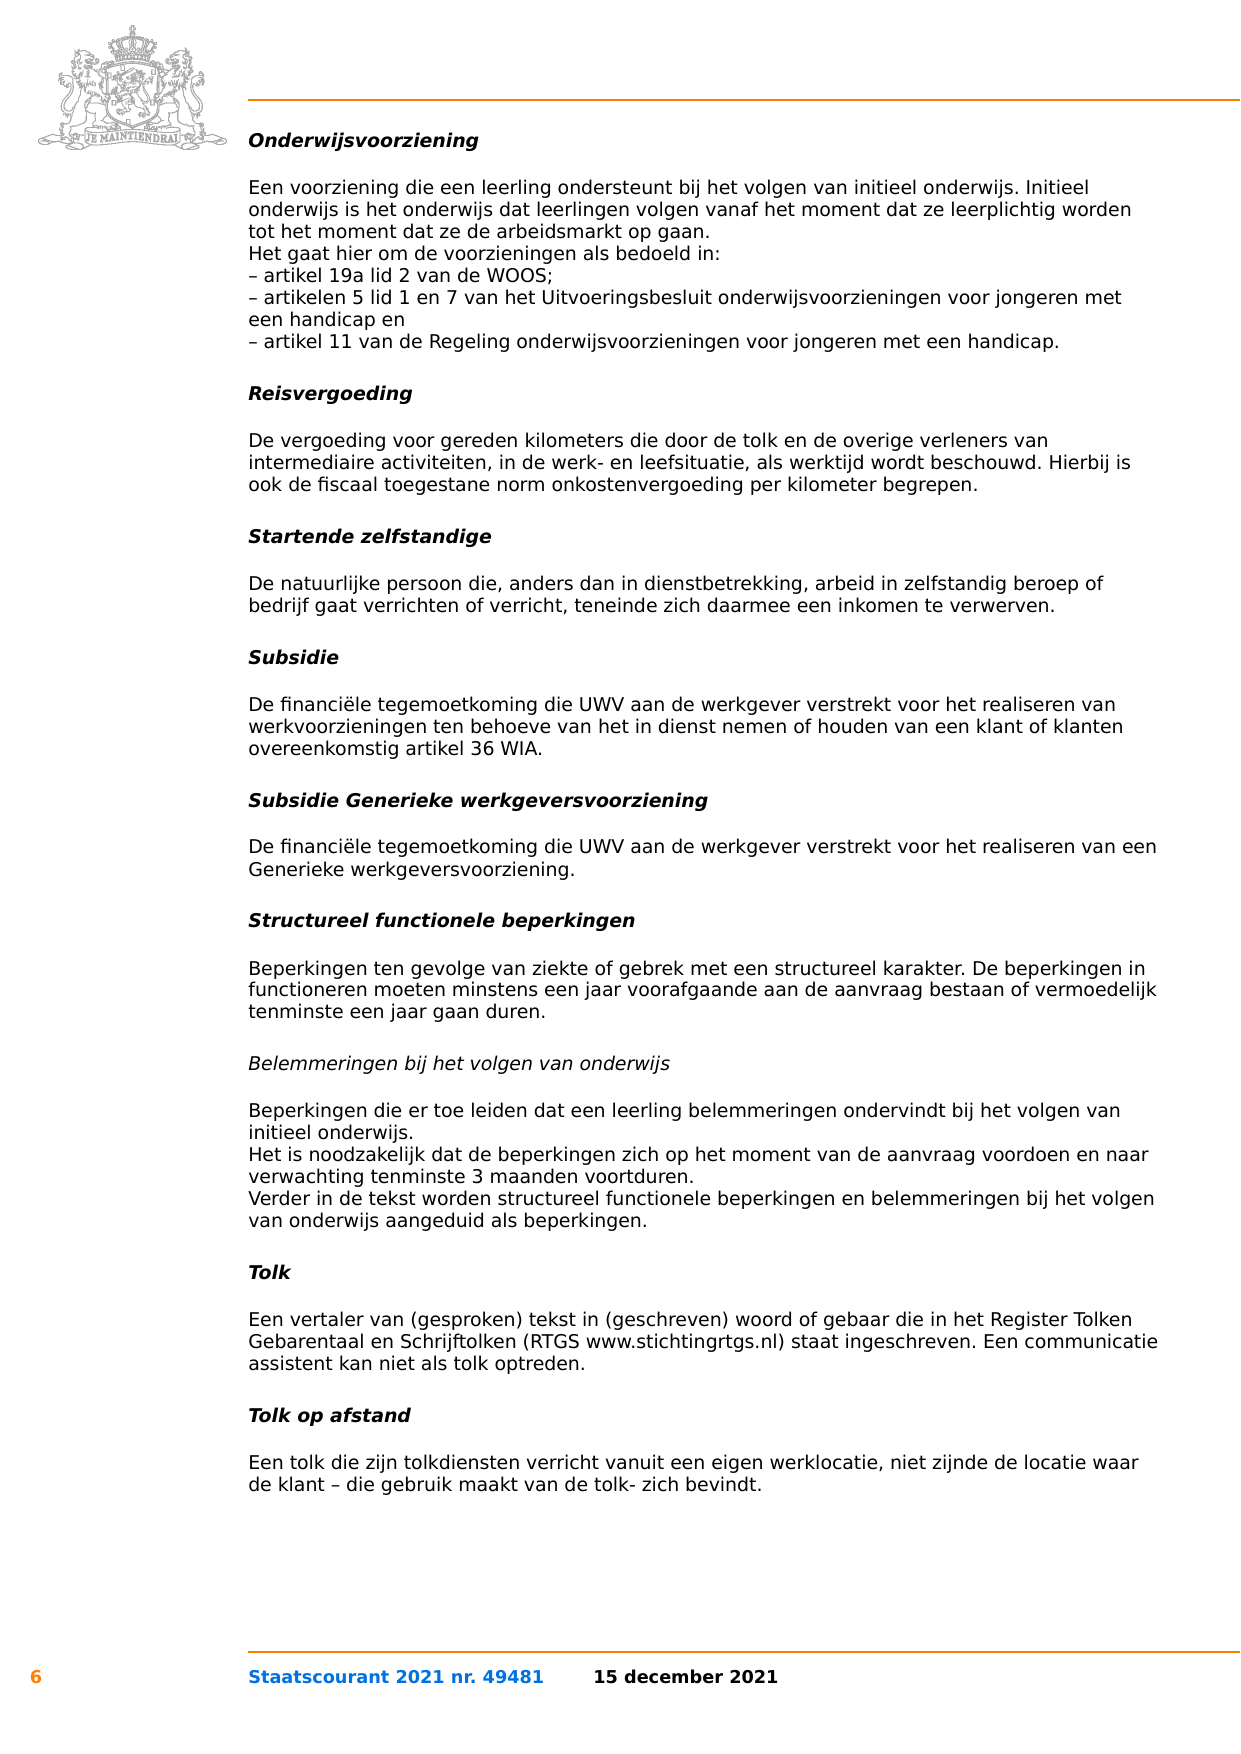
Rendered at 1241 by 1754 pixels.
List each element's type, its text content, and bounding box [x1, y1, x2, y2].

text De vergoeding voor gereden kilometers die door de tolk en de overige verleners van intermediaire activiteiten, in de werk- en leefsituatie, als werktijd wordt beschouwd. Hierbij is ook de fiscaal toegestane norm onkostenvergoeding per kilometer begrepen. [248, 430, 1163, 496]
text De natuurlijke persoon die, anders dan in dienstbetrekking, arbeid in zelfstandig beroep of bedrijf gaat verrichten of verricht, teneinde zich daarmee een inkomen te verwerven. [248, 573, 1163, 617]
text Beperkingen die er toe leiden dat een leerling belemmeringen ondervindt bij het volgen van initieel onderwijs. [248, 1100, 1163, 1144]
text – artikelen 5 lid 1 en 7 van het Uitvoeringsbesluit onderwijsvoorzieningen voor jongeren met een handicap en [248, 287, 1163, 331]
text Verder in de tekst worden structureel functionele beperkingen en belemmeringen bij het volgen van onderwijs aangeduid als beperkingen. [248, 1188, 1163, 1232]
subtitle Subsidie Generieke werkgeversvoorziening [248, 789, 1163, 811]
subtitle Subsidie [248, 647, 1163, 668]
subtitle Startende zelfstandige [248, 526, 1163, 548]
picture [38, 25, 227, 150]
text – artikel 11 van de Regeling onderwijsvoorzieningen voor jongeren met een handicap. [248, 331, 1163, 353]
subtitle Tolk op afstand [248, 1405, 1163, 1427]
subtitle Tolk [248, 1262, 1163, 1284]
text De financiële tegemoetkoming die UWV aan de werkgever verstrekt voor het realiseren van een Generieke werkgeversvoorziening. [248, 836, 1163, 880]
text De financiële tegemoetkoming die UWV aan de werkgever verstrekt voor het realiseren van werkvoorzieningen ten behoeve van het in dienst nemen of houden van een klant of klanten overeenkomstig artikel 36 WIA. [248, 693, 1163, 759]
subtitle Structureel functionele beperkingen [248, 910, 1163, 932]
subtitle Reisvergoeding [248, 383, 1163, 405]
text Het gaat hier om de voorzieningen als bedoeld in: [248, 243, 1163, 265]
text Beperkingen ten gevolge van ziekte of gebrek met een structureel karakter. De beperkingen in functioneren moeten minstens een jaar voorafgaande aan de aanvraag bestaan of vermoedelijk tenminste een jaar gaan duren. [248, 957, 1163, 1023]
text – artikel 19a lid 2 van de WOOS; [248, 265, 1163, 287]
text Het is noodzakelijk dat de beperkingen zich op het moment van de aanvraag voordoen en naar verwachting tenminste 3 maanden voortduren. [248, 1144, 1163, 1188]
text Een voorziening die een leerling ondersteunt bij het volgen van initieel onderwijs. Initieel onderwijs is het onderwijs dat leerlingen volgen vanaf het moment dat ze leerplichtig worden tot het moment dat ze de arbeidsmarkt op gaan. [248, 177, 1163, 243]
subtitle Belemmeringen bij het volgen van onderwijs [248, 1053, 1163, 1075]
subtitle Onderwijsvoorziening [248, 130, 1163, 152]
text Een vertaler van (gesproken) tekst in (geschreven) woord of gebaar die in het Register Tolken Gebarentaal en Schrijftolken (RTGS www.stichtingrtgs.nl) staat ingeschreven. Een communicatie assistent kan niet als tolk optreden. [248, 1309, 1163, 1375]
text Een tolk die zijn tolkdiensten verricht vanuit een eigen werklocatie, niet zijnde de locatie waar de klant – die gebruik maakt van de tolk- zich bevindt. [248, 1452, 1163, 1496]
